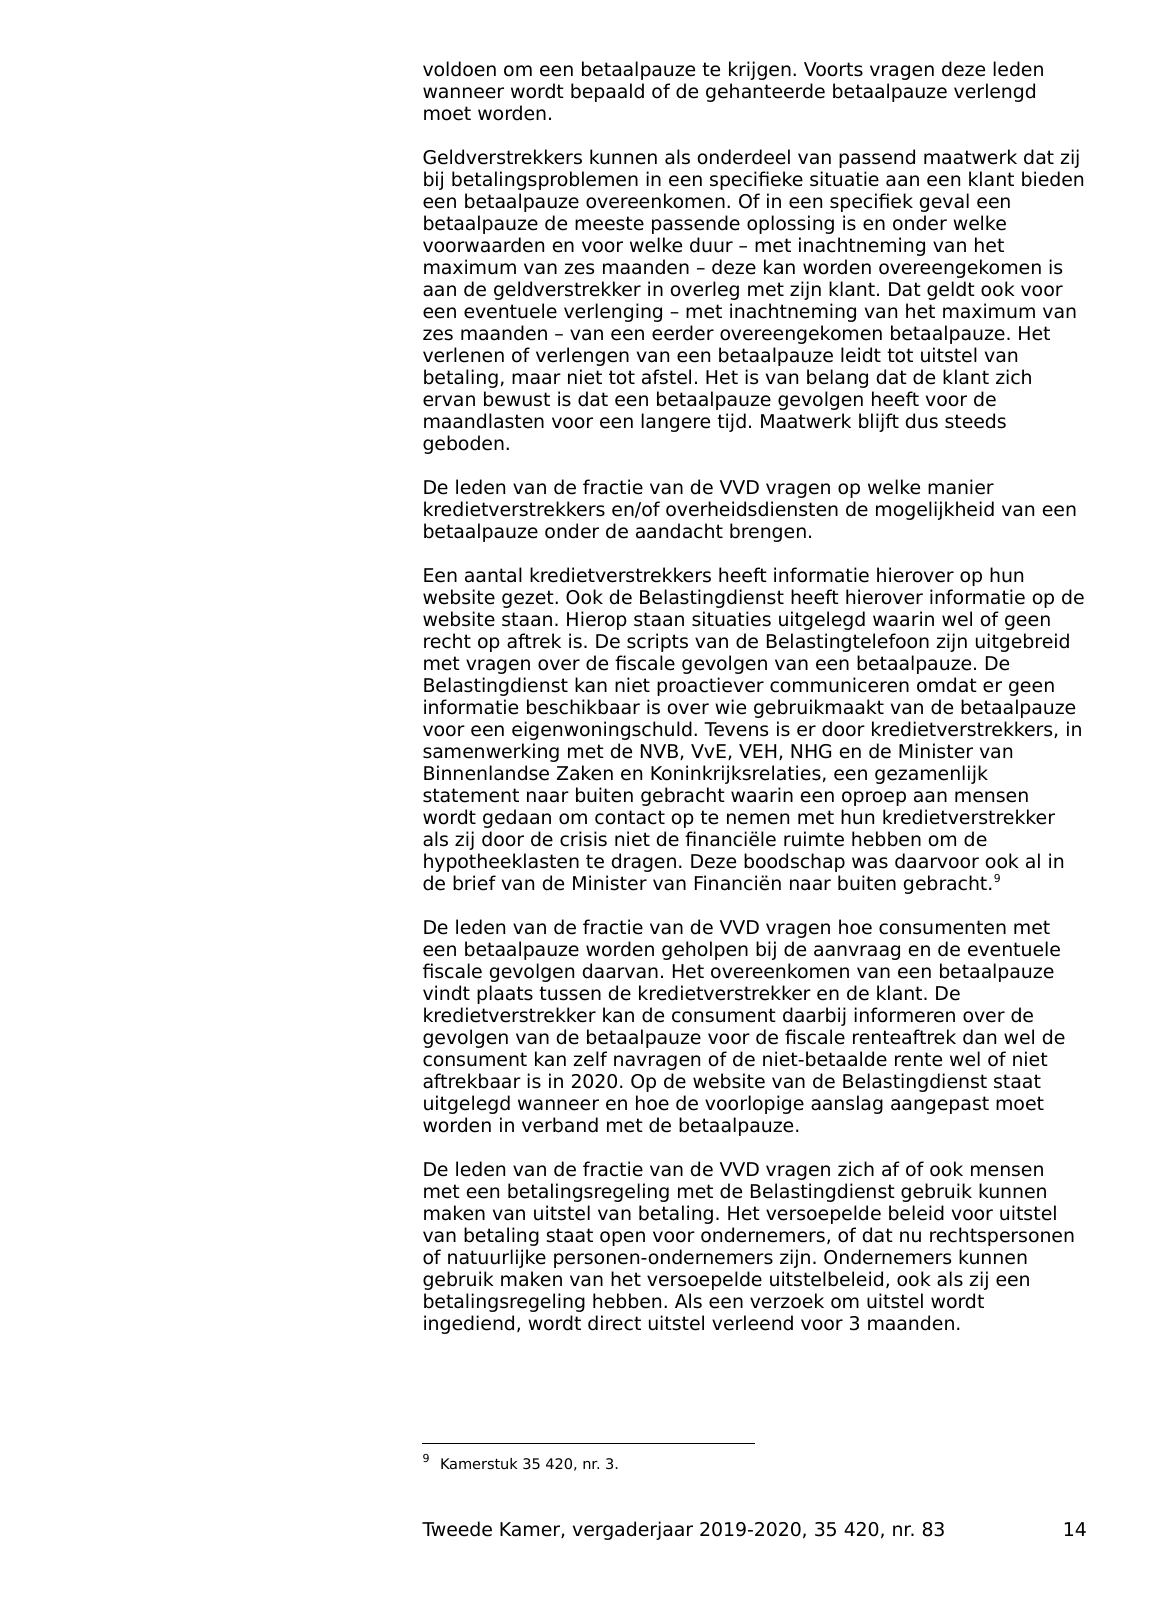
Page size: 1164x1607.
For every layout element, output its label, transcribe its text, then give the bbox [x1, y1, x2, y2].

text De leden van de fractie van de VVD vragen zich af of ook mensen met een betalingsregeling met de Belastingdienst gebruik kunnen maken van uitstel van betaling. Het versoepelde beleid voor uitstel van betaling staat open voor ondernemers, of dat nu rechtspersonen of natuurlijke personen-ondernemers zijn. Ondernemers kunnen gebruik maken van het versoepelde uitstelbeleid, ook als zij een betalingsregeling hebben. Als een verzoek om uitstel wordt ingediend, wordt direct uitstel verleend voor 3 maanden. [422, 1159, 1087, 1335]
text Kamerstuk 35 420, nr. 3. [422, 1452, 1087, 1474]
text De leden van de fractie van de VVD vragen op welke manier kredietverstrekkers en/of overheidsdiensten de mogelijkheid van een betaalpauze onder de aandacht brengen. [422, 477, 1087, 543]
text Geldverstrekkers kunnen als onderdeel van passend maatwerk dat zij bij betalingsproblemen in een specifieke situatie aan een klant bieden een betaalpauze overeenkomen. Of in een specifiek geval een betaalpauze de meeste passende oplossing is en onder welke voorwaarden en voor welke duur – met inachtneming van het maximum van zes maanden – deze kan worden overeengekomen is aan de geldverstrekker in overleg met zijn klant. Dat geldt ook voor een eventuele verlenging – met inachtneming van het maximum van zes maanden – van een eerder overeengekomen betaalpauze. Het verlenen of verlengen van een betaalpauze leidt tot uitstel van betaling, maar niet tot afstel. Het is van belang dat de klant zich ervan bewust is dat een betaalpauze gevolgen heeft voor de maandlasten voor een langere tijd. Maatwerk blijft dus steeds geboden. [422, 147, 1087, 455]
text De leden van de fractie van de VVD vragen hoe consumenten met een betaalpauze worden geholpen bij de aanvraag en de eventuele fiscale gevolgen daarvan. Het overeenkomen van een betaalpauze vindt plaats tussen de kredietverstrekker en de klant. De kredietverstrekker kan de consument daarbij informeren over de gevolgen van de betaalpauze voor de fiscale renteaftrek dan wel de consument kan zelf navragen of de niet-betaalde rente wel of niet aftrekbaar is in 2020. Op de website van de Belastingdienst staat uitgelegd wanneer en hoe de voorlopige aanslag aangepast moet worden in verband met de betaalpauze. [422, 917, 1087, 1137]
text Een aantal kredietverstrekkers heeft informatie hierover op hun website gezet. Ook de Belastingdienst heeft hierover informatie op de website staan. Hierop staan situaties uitgelegd waarin wel of geen recht op aftrek is. De scripts van de Belastingtelefoon zijn uitgebreid met vragen over de fiscale gevolgen van een betaalpauze. De Belastingdienst kan niet proactiever communiceren omdat er geen informatie beschikbaar is over wie gebruikmaakt van de betaalpauze voor een eigenwoningschuld. Tevens is er door kredietverstrekkers, in samenwerking met de NVB, VvE, VEH, NHG en de Minister van Binnenlandse Zaken en Koninkrijksrelaties, een gezamenlijk statement naar buiten gebracht waarin een oproep aan mensen wordt gedaan om contact op te nemen met hun kredietverstrekker als zij door de crisis niet de financiële ruimte hebben om de hypotheeklasten te dragen. Deze boodschap was daarvoor ook al in de brief van de Minister van Financiën naar buiten gebracht. [422, 565, 1087, 895]
text voldoen om een betaalpauze te krijgen. Voorts vragen deze leden wanneer wordt bepaald of de gehanteerde betaalpauze verlengd moet worden. [422, 59, 1087, 125]
